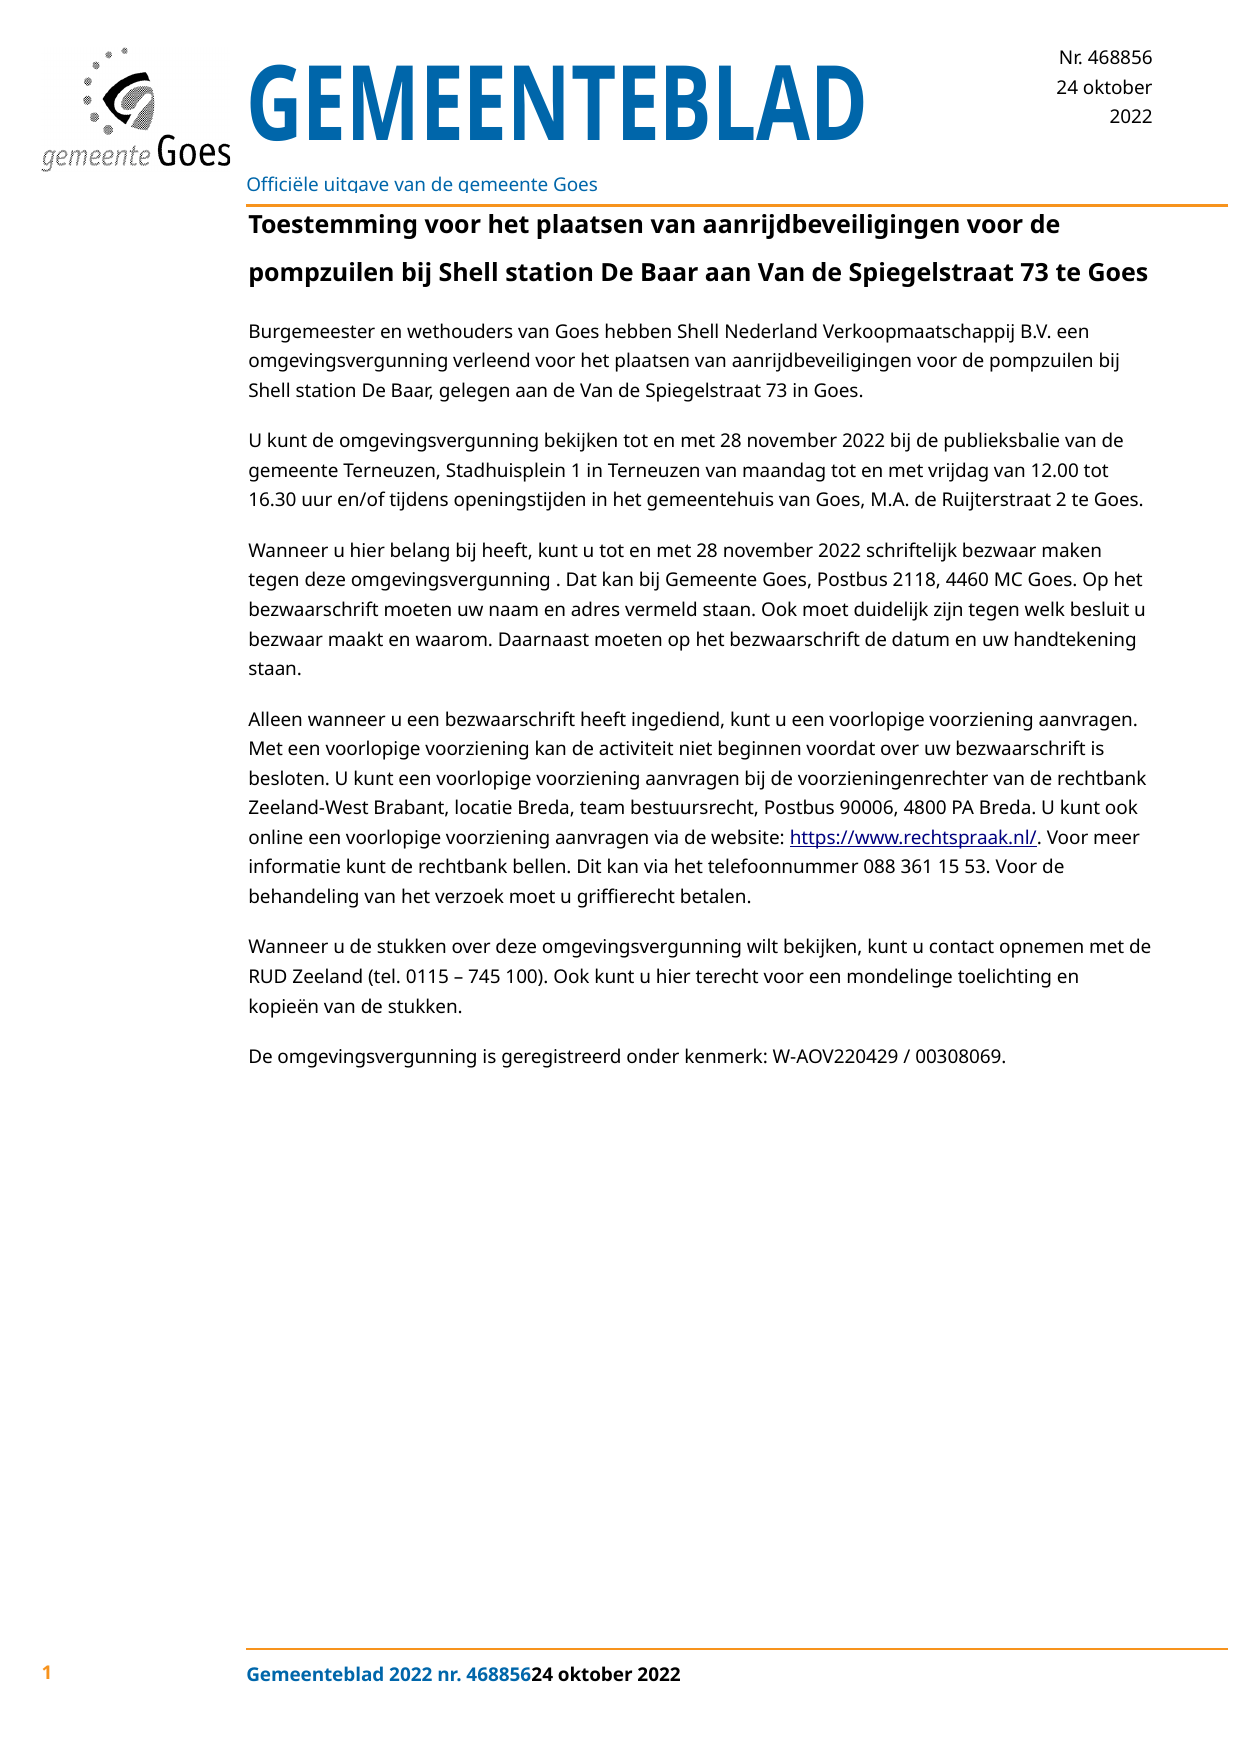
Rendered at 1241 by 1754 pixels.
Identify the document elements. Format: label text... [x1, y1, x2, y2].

text Toestemming voor het plaatsen van aanrijdbeveiligingen voor de pompzuilen bij Shell station De Baar aan Van de Spiegelstraat 73 te Goes [248, 207, 1152, 288]
text U kunt de omgevingsvergunning bekijken tot en met 28 november 2022 bij de publieksbalie van de gemeente Terneuzen, Stadhuisplein 1 in Terneuzen van maandag tot en met vrijdag van 12.00 tot 16.30 uur en/of tijdens openingstijden in het gemeentehuis van Goes, M.A. de Ruijterstraat 2 te Goes. [248, 427, 1152, 512]
picture [41, 47, 231, 172]
text De omgevingsvergunning is geregistreerd onder kenmerk: W-AOV220429 / 00308069. [248, 1043, 1152, 1069]
text Wanneer u hier belang bij heeft, kunt u tot en met 28 november 2022 schriftelijk bezwaar maken tegen deze omgevingsvergunning . Dat kan bij Gemeente Goes, Postbus 2118, 4460 MC Goes. Op het bezwaarschrift moeten uw naam en adres vermeld staan. Ook moet duidelijk zijn tegen welk besluit u bezwaar maakt en waarom. Daarnaast moeten op het bezwaarschrift de datum en uw handtekening staan. [248, 537, 1152, 681]
text Alleen wanneer u een bezwaarschrift heeft ingediend, kunt u een voorlopige voorziening aanvragen. Met een voorlopige voorziening kan de activiteit niet beginnen voordat over uw bezwaarschrift is besloten. U kunt een voorlopige voorziening aanvragen bij de voorzieningenrechter van de rechtbank Zeeland-West Brabant, locatie Breda, team bestuursrecht, Postbus 90006, 4800 PA Breda. U kunt ook online een voorlopige voorziening aanvragen via de website: https://www.rechtspraak.nl/. Voor meer informatie kunt de rechtbank bellen. Dit kan via het telefoonnummer 088 361 15 53. Voor de behandeling van het verzoek moet u griffierecht betalen. [248, 706, 1152, 909]
text Burgemeester en wethouders van Goes hebben Shell Nederland Verkoopmaatschappij B.V. een omgevingsvergunning verleend voor het plaatsen van aanrijdbeveiligingen voor de pompzuilen bij Shell station De Baar, gelegen aan de Van de Spiegelstraat 73 in Goes. [248, 318, 1152, 403]
text Wanneer u de stukken over deze omgevingsvergunning wilt bekijken, kunt u contact opnemen met de RUD Zeeland (tel. 0115 – 745 100). Ook kunt u hier terecht voor een mondelinge toelichting en kopieën van de stukken. [248, 934, 1152, 1019]
